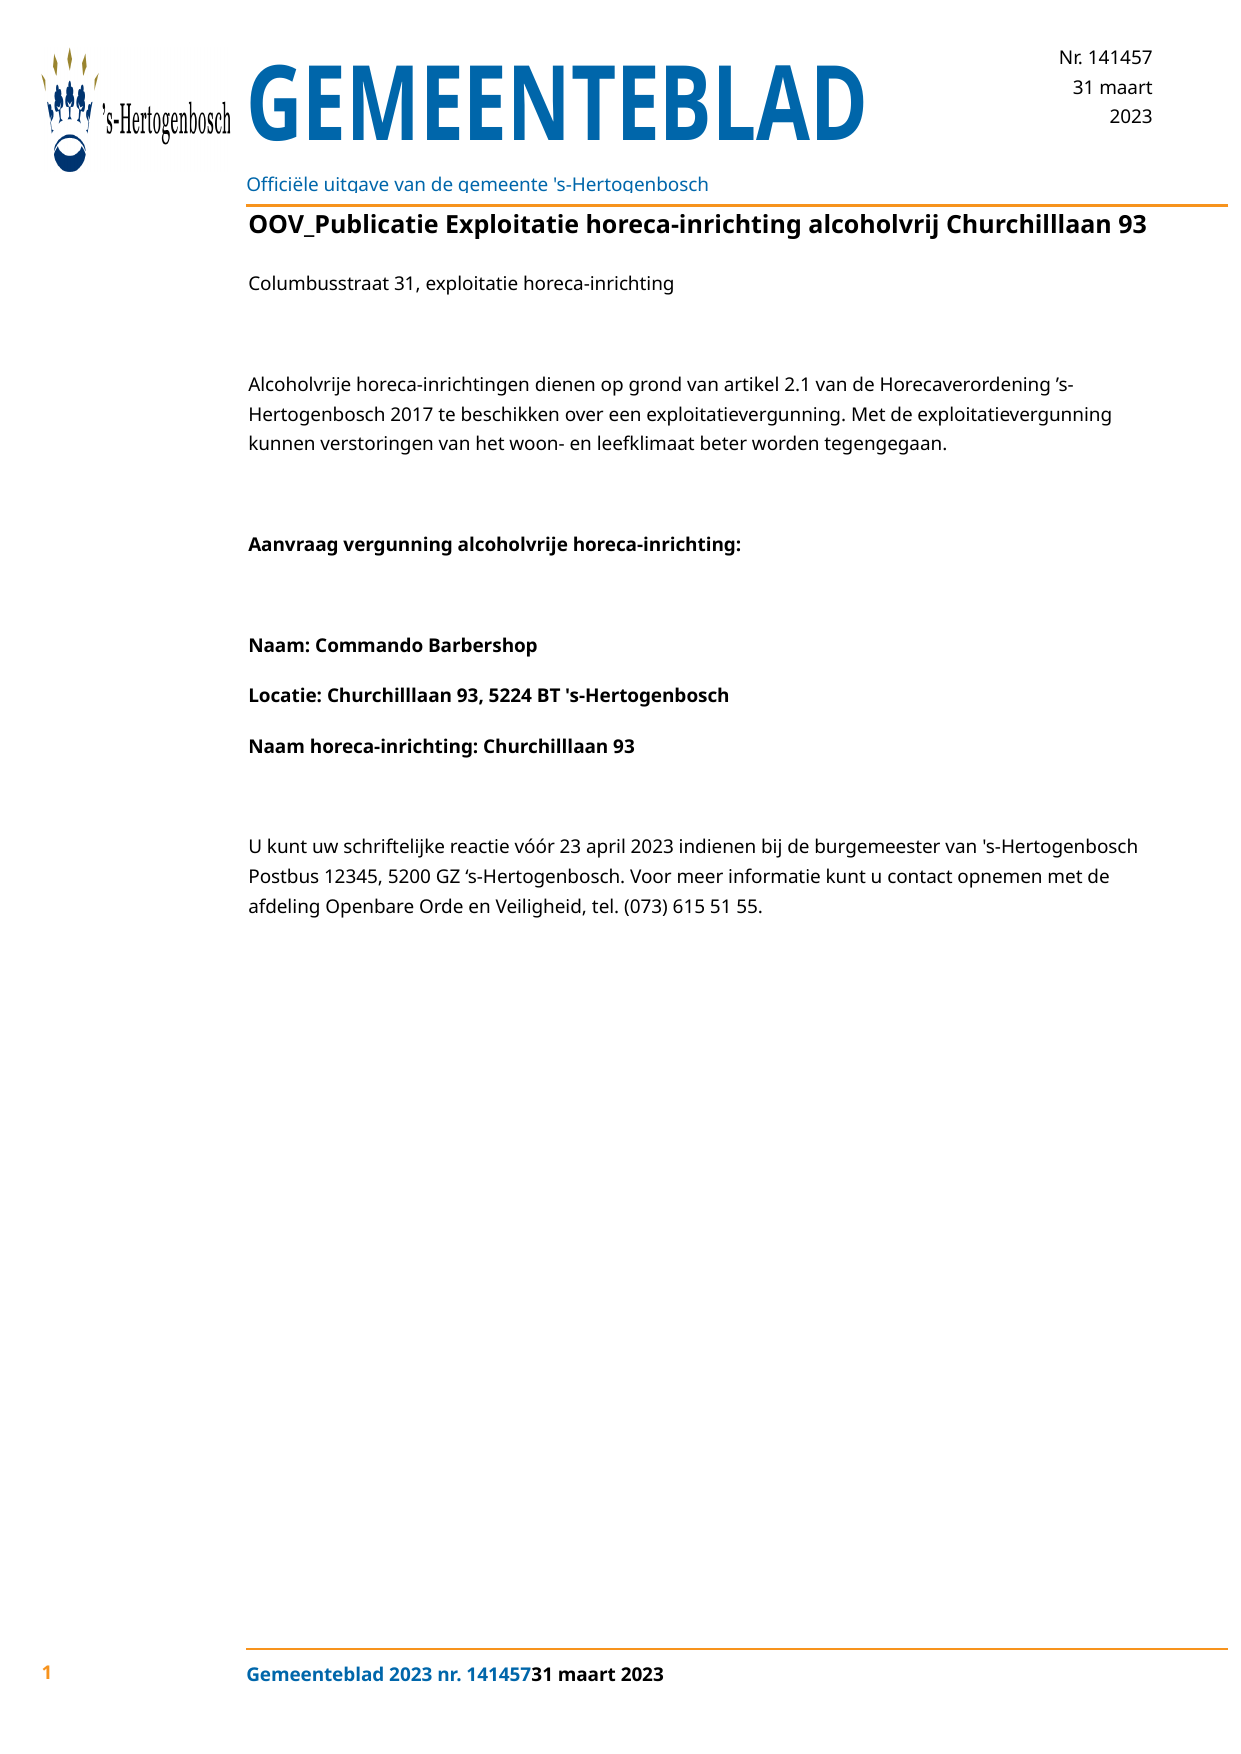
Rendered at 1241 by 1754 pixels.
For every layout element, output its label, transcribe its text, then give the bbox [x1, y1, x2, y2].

text Alcoholvrije horeca-inrichtingen dienen op grond van artikel 2.1 van de Horecaverordening ’s-Hertogenbosch 2017 te beschikken over een exploitatievergunning. Met de exploitatievergunning kunnen verstoringen van het woon- en leefklimaat beter worden tegengegaan. [248, 371, 1152, 456]
picture [41, 47, 231, 172]
text Naam: Commando Barbershop [248, 632, 1152, 658]
text Locatie: Churchilllaan 93, 5224 BT 's-Hertogenbosch [248, 682, 1152, 708]
text U kunt uw schriftelijke reactie vóór 23 april 2023 indienen bij de burgemeester van 's-Hertogenbosch Postbus 12345, 5200 GZ ‘s-Hertogenbosch. Voor meer informatie kunt u contact opnemen met de afdeling Openbare Orde en Veiligheid, tel. (073) 615 51 55. [248, 834, 1152, 918]
text Columbusstraat 31, exploitatie horeca-inrichting [248, 270, 1152, 296]
text OOV_Publicatie Exploitatie horeca-inrichting alcoholvrij Churchilllaan 93 [248, 207, 1152, 241]
text Aanvraag vergunning alcoholvrije horeca-inrichting: [248, 531, 1152, 557]
text Naam horeca-inrichting: Churchilllaan 93 [248, 733, 1152, 758]
